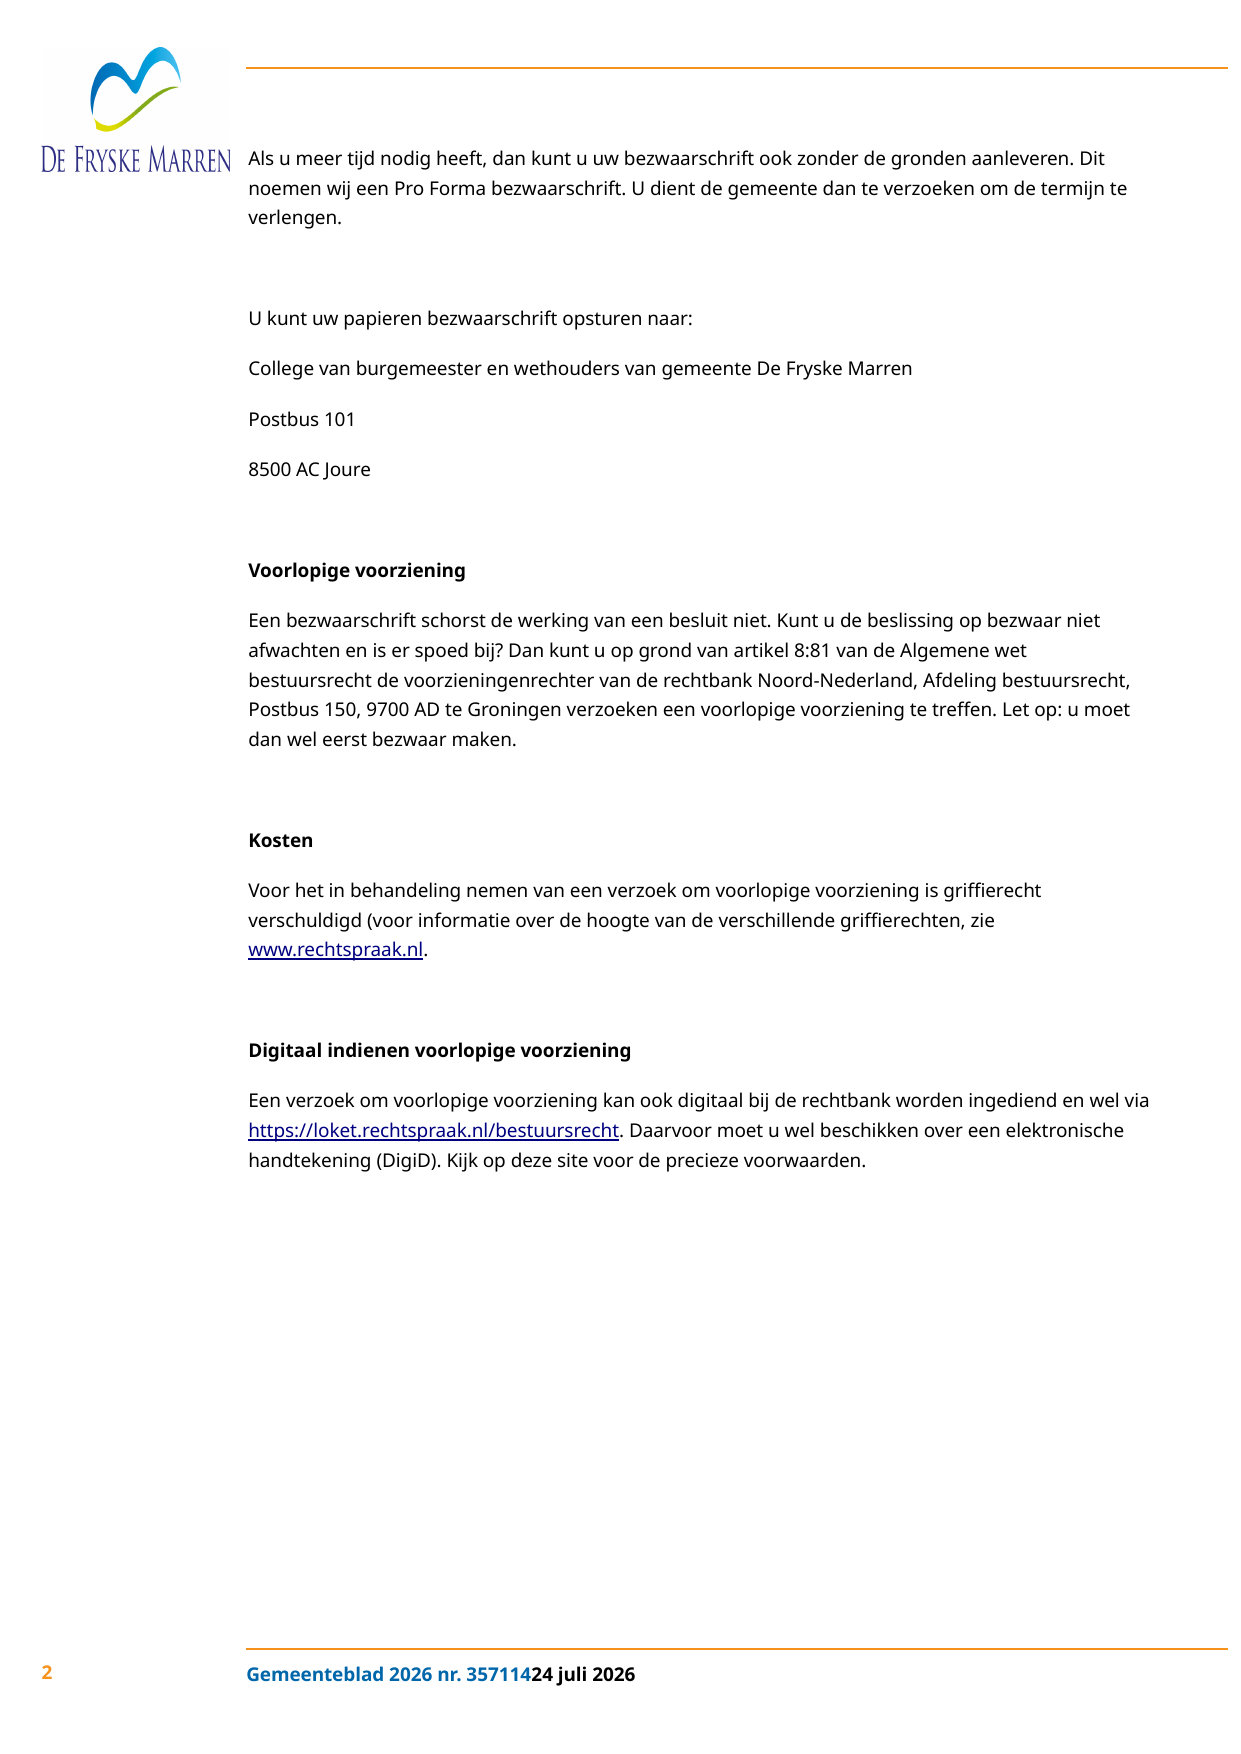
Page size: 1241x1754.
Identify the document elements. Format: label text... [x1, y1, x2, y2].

picture [41, 47, 231, 172]
text Een verzoek om voorlopige voorziening kan ook digitaal bij de rechtbank worden ingediend en wel via https://loket.rechtspraak.nl/bestuursrecht. Daarvoor moet u wel beschikken over een elektronische handtekening (DigiD). Kijk op deze site voor de precieze voorwaarden. [248, 1088, 1152, 1173]
text Kosten [248, 827, 1152, 853]
text 8500 AC Joure [248, 456, 1152, 482]
text Een bezwaarschrift schorst de werking van een besluit niet. Kunt u de beslissing op bezwaar niet afwachten en is er spoed bij? Dan kunt u op grond van artikel 8:81 van de Algemene wet bestuursrecht de voorzieningenrechter van de rechtbank Noord-Nederland, Afdeling bestuursrecht, Postbus 150, 9700 AD te Groningen verzoeken een voorlopige voorziening te treffen. Let op: u moet dan wel eerst bezwaar maken. [248, 608, 1152, 752]
text Postbus 101 [248, 406, 1152, 432]
text Voor het in behandeling nemen van een verzoek om voorlopige voorziening is griffierecht verschuldigd (voor informatie over de hoogte van de verschillende griffierechten, zie www.rechtspraak.nl. [248, 877, 1152, 962]
text Als u meer tijd nodig heeft, dan kunt u uw bezwaarschrift ook zonder de gronden aanleveren. Dit noemen wij een Pro Forma bezwaarschrift. U dient de gemeente dan te verzoeken om de termijn te verlengen. [248, 145, 1152, 230]
text Voorlopige voorziening [248, 557, 1152, 583]
text Digitaal indienen voorlopige voorziening [248, 1037, 1152, 1063]
text U kunt uw papieren bezwaarschrift opsturen naar: [248, 305, 1152, 331]
text College van burgemeester en wethouders van gemeente De Fryske Marren [248, 356, 1152, 381]
